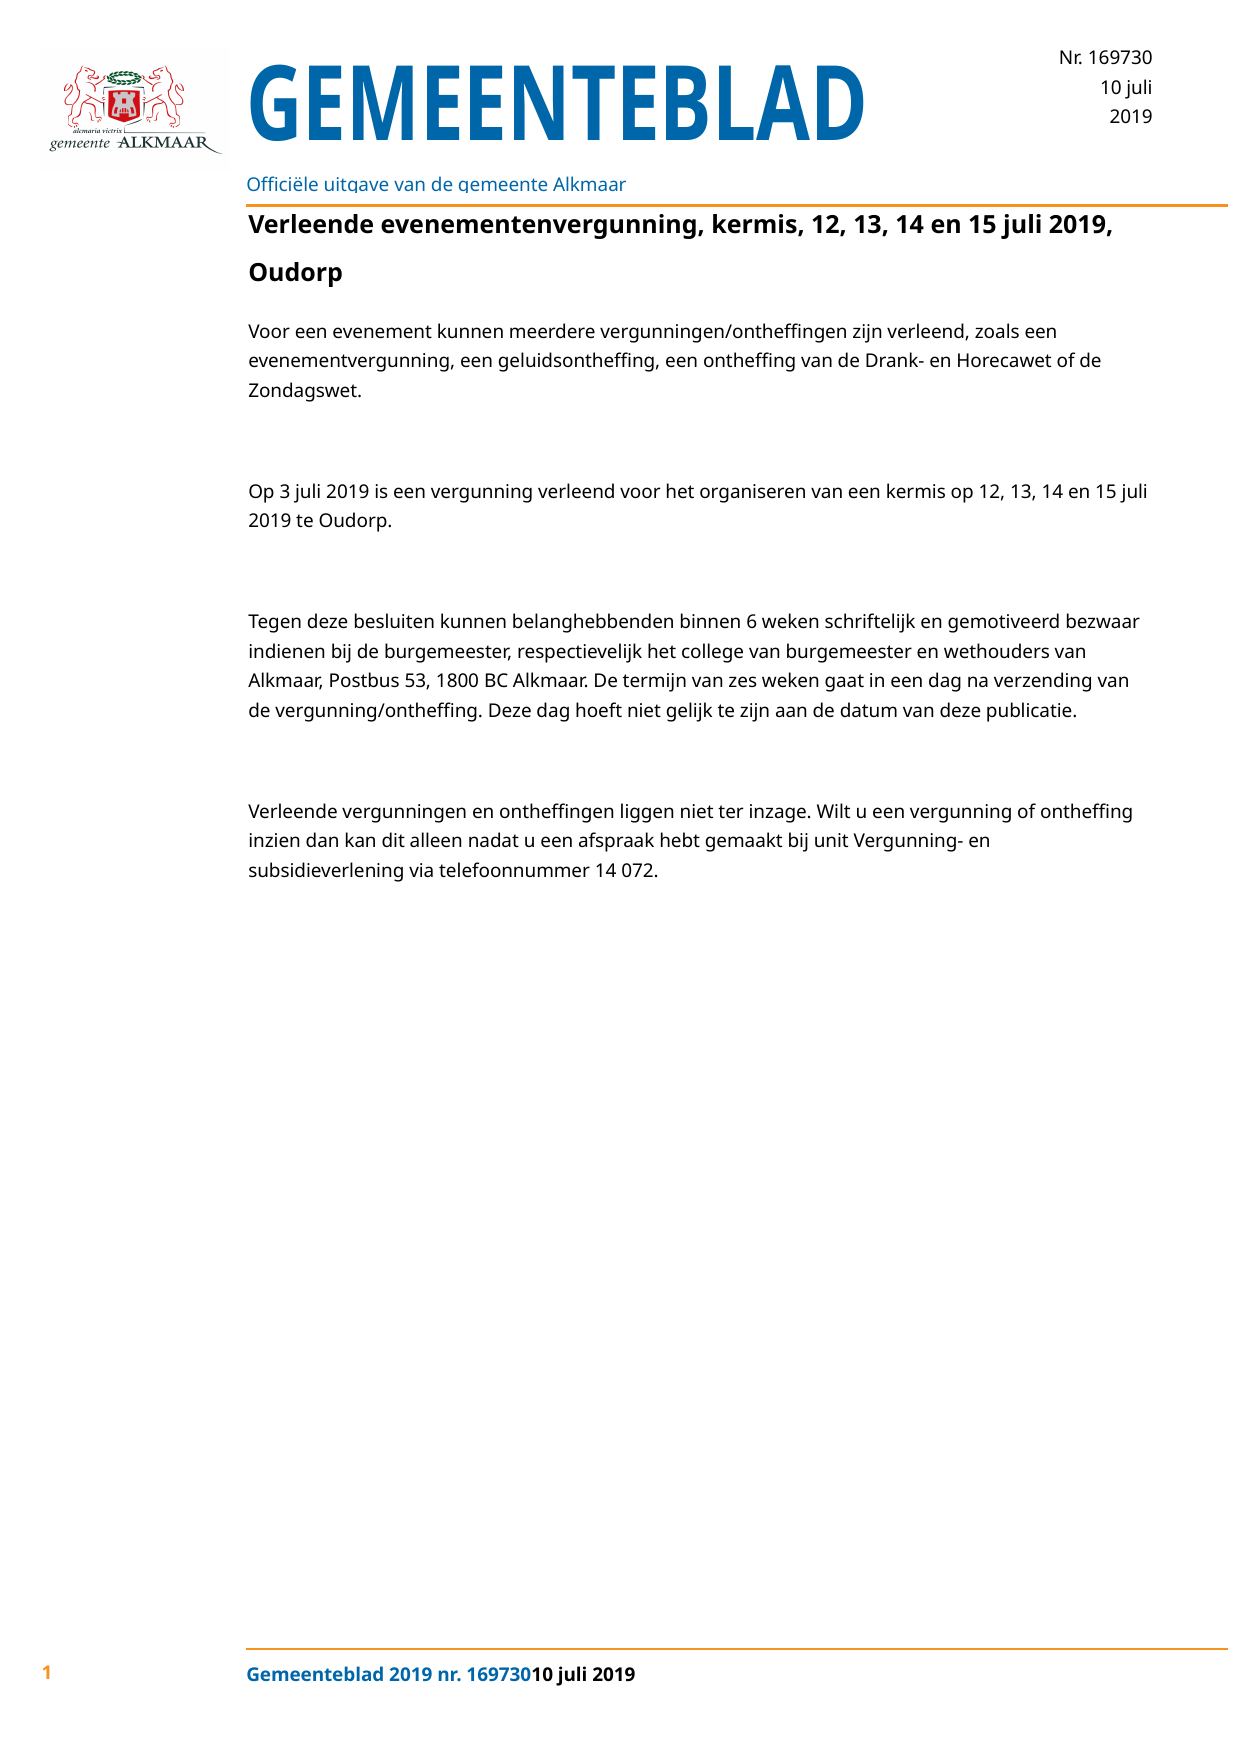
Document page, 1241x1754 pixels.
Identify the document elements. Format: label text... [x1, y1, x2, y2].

text Verleende evenementenvergunning, kermis, 12, 13, 14 en 15 juli 2019, Oudorp [248, 207, 1152, 288]
text Tegen deze besluiten kunnen belanghebbenden binnen 6 weken schriftelijk en gemotiveerd bezwaar indienen bij de burgemeester, respectievelijk het college van burgemeester en wethouders van Alkmaar, Postbus 53, 1800 BC Alkmaar. De termijn van zes weken gaat in een dag na verzending van de vergunning/ontheffing. Deze dag hoeft niet gelijk te zijn aan de datum van deze publicatie. [248, 608, 1152, 723]
text Voor een evenement kunnen meerdere vergunningen/ontheffingen zijn verleend, zoals een evenementvergunning, een geluidsontheffing, een ontheffing van de Drank- en Horecawet of de Zondagswet. [248, 318, 1152, 403]
text Op 3 juli 2019 is een vergunning verleend voor het organiseren van een kermis op 12, 13, 14 en 15 juli 2019 te Oudorp. [248, 478, 1152, 533]
text Verleende vergunningen en ontheffingen liggen niet ter inzage. Wilt u een vergunning of ontheffing inzien dan kan dit alleen nadat u een afspraak hebt gemaakt bij unit Vergunning- en subsidieverlening via telefoonnummer 14 072. [248, 798, 1152, 883]
picture [41, 47, 231, 172]
